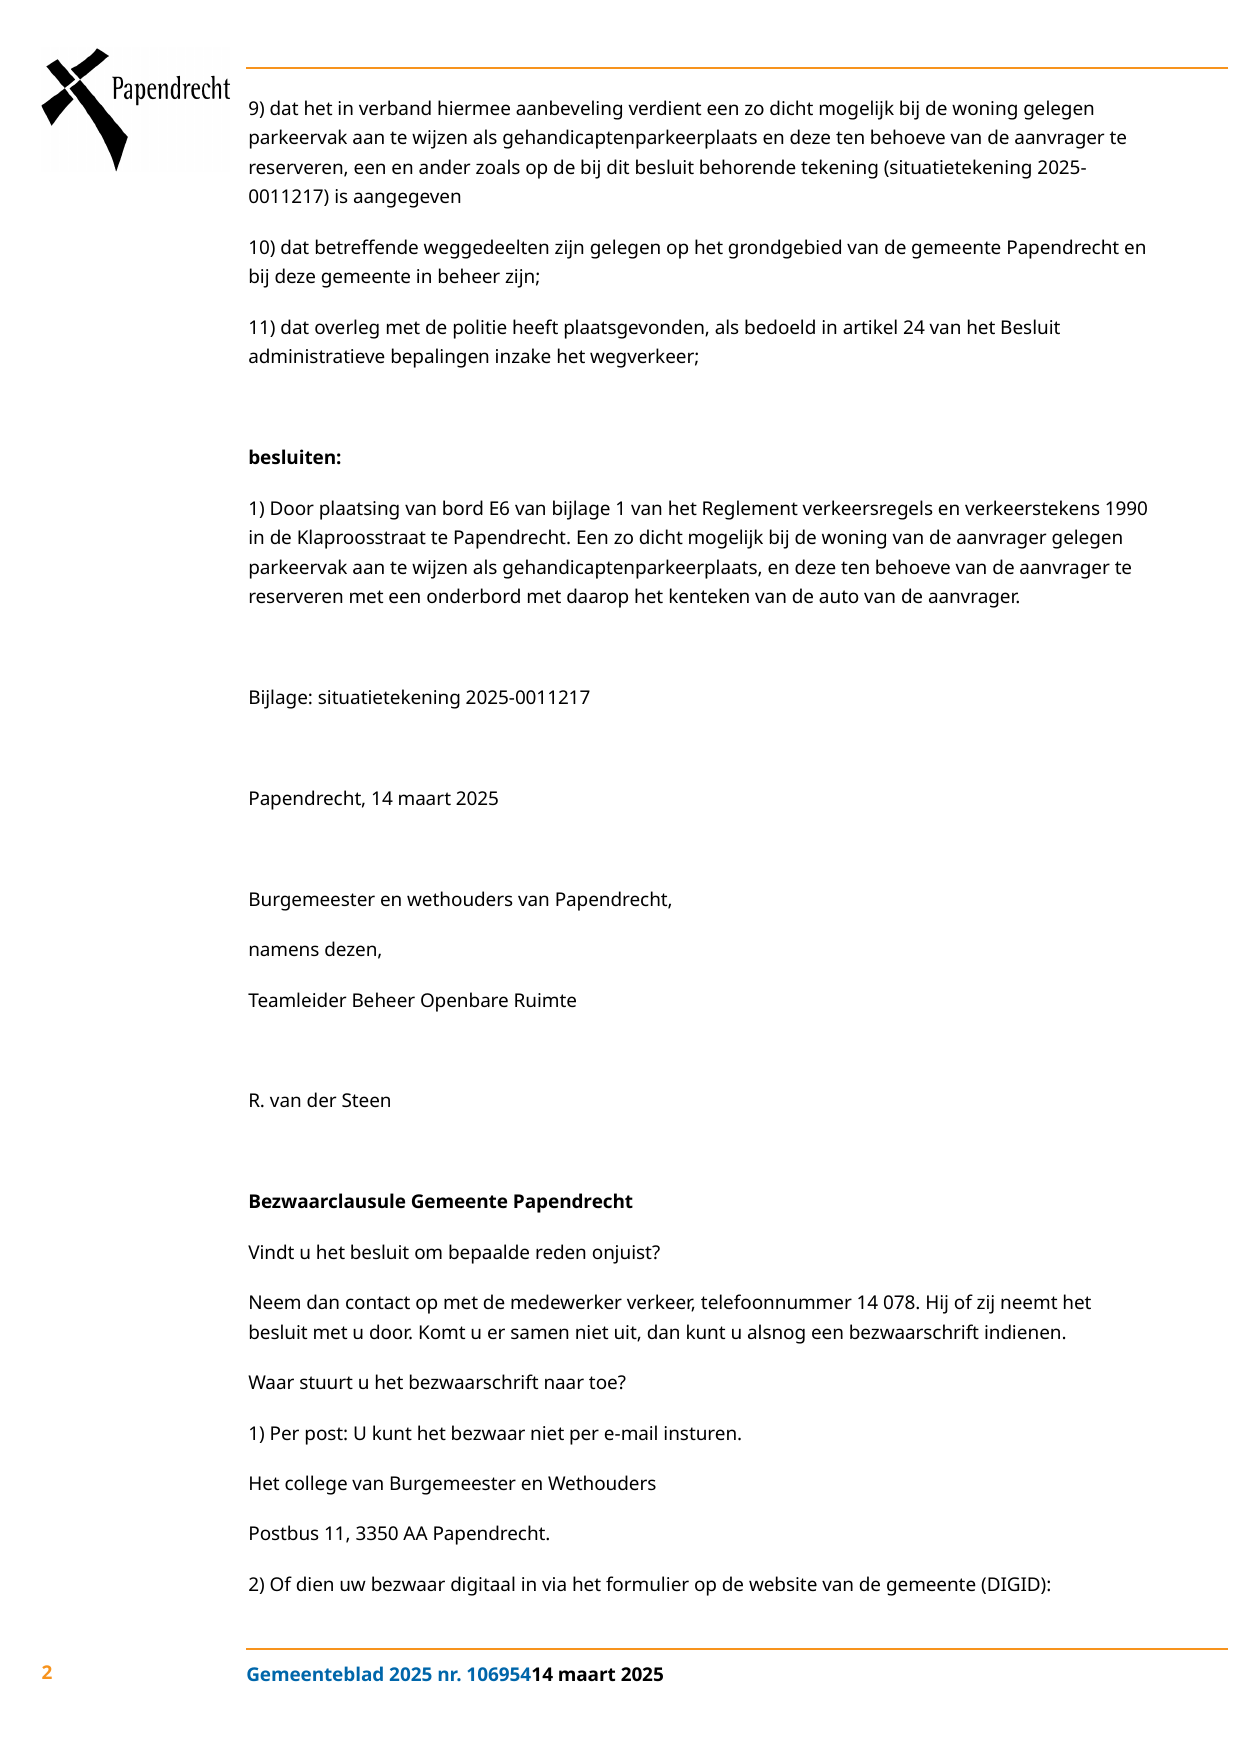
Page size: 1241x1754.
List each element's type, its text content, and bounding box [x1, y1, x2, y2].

text Het college van Burgemeester en Wethouders [248, 1470, 1152, 1496]
text 2) Of dien uw bezwaar digitaal in via het formulier op de website van de gemeente (DIGID): [248, 1571, 1152, 1597]
text Teamleider Beheer Openbare Ruimte [248, 987, 1152, 1013]
text 10) dat betreffende weggedeelten zijn gelegen op het grondgebied van de gemeente Papendrecht en bij deze gemeente in beheer zijn; [248, 234, 1152, 289]
text Vindt u het besluit om bepaalde reden onjuist? [248, 1239, 1152, 1265]
picture [41, 47, 231, 172]
text 1) Per post: U kunt het bezwaar niet per e-mail insturen. [248, 1420, 1152, 1446]
text 11) dat overleg met de politie heeft plaatsgevonden, als bedoeld in artikel 24 van het Besluit administratieve bepalingen inzake het wegverkeer; [248, 314, 1152, 369]
text R. van der Steen [248, 1088, 1152, 1113]
text Neem dan contact op met de medewerker verkeer, telefoonnummer 14 078. Hij of zij neemt het besluit met u door. Komt u er samen niet uit, dan kunt u alsnog een bezwaarschrift indienen. [248, 1289, 1152, 1345]
text Burgemeester en wethouders van Papendrecht, [248, 886, 1152, 912]
text besluiten: [248, 444, 1152, 470]
text namens dezen, [248, 936, 1152, 962]
text Waar stuurt u het bezwaarschrift naar toe? [248, 1369, 1152, 1395]
text 9) dat het in verband hiermee aanbeveling verdient een zo dicht mogelijk bij de woning gelegen parkeervak aan te wijzen als gehandicaptenparkeerplaats en deze ten behoeve van de aanvrager te reserveren, een en ander zoals op de bij dit besluit behorende tekening (situatietekening 2025-0011217) is aangegeven [248, 95, 1152, 209]
text 1) Door plaatsing van bord E6 van bijlage 1 van het Reglement verkeersregels en verkeerstekens 1990 in de Klaproosstraat te Papendrecht. Een zo dicht mogelijk bij de woning van de aanvrager gelegen parkeervak aan te wijzen als gehandicaptenparkeerplaats, en deze ten behoeve van de aanvrager te reserveren met een onderbord met daarop het kenteken van de auto van de aanvrager. [248, 495, 1152, 609]
text Bijlage: situatietekening 2025-0011217 [248, 684, 1152, 710]
text Bezwaarclausule Gemeente Papendrecht [248, 1188, 1152, 1214]
text Papendrecht, 14 maart 2025 [248, 785, 1152, 811]
text Postbus 11, 3350 AA Papendrecht. [248, 1521, 1152, 1546]
